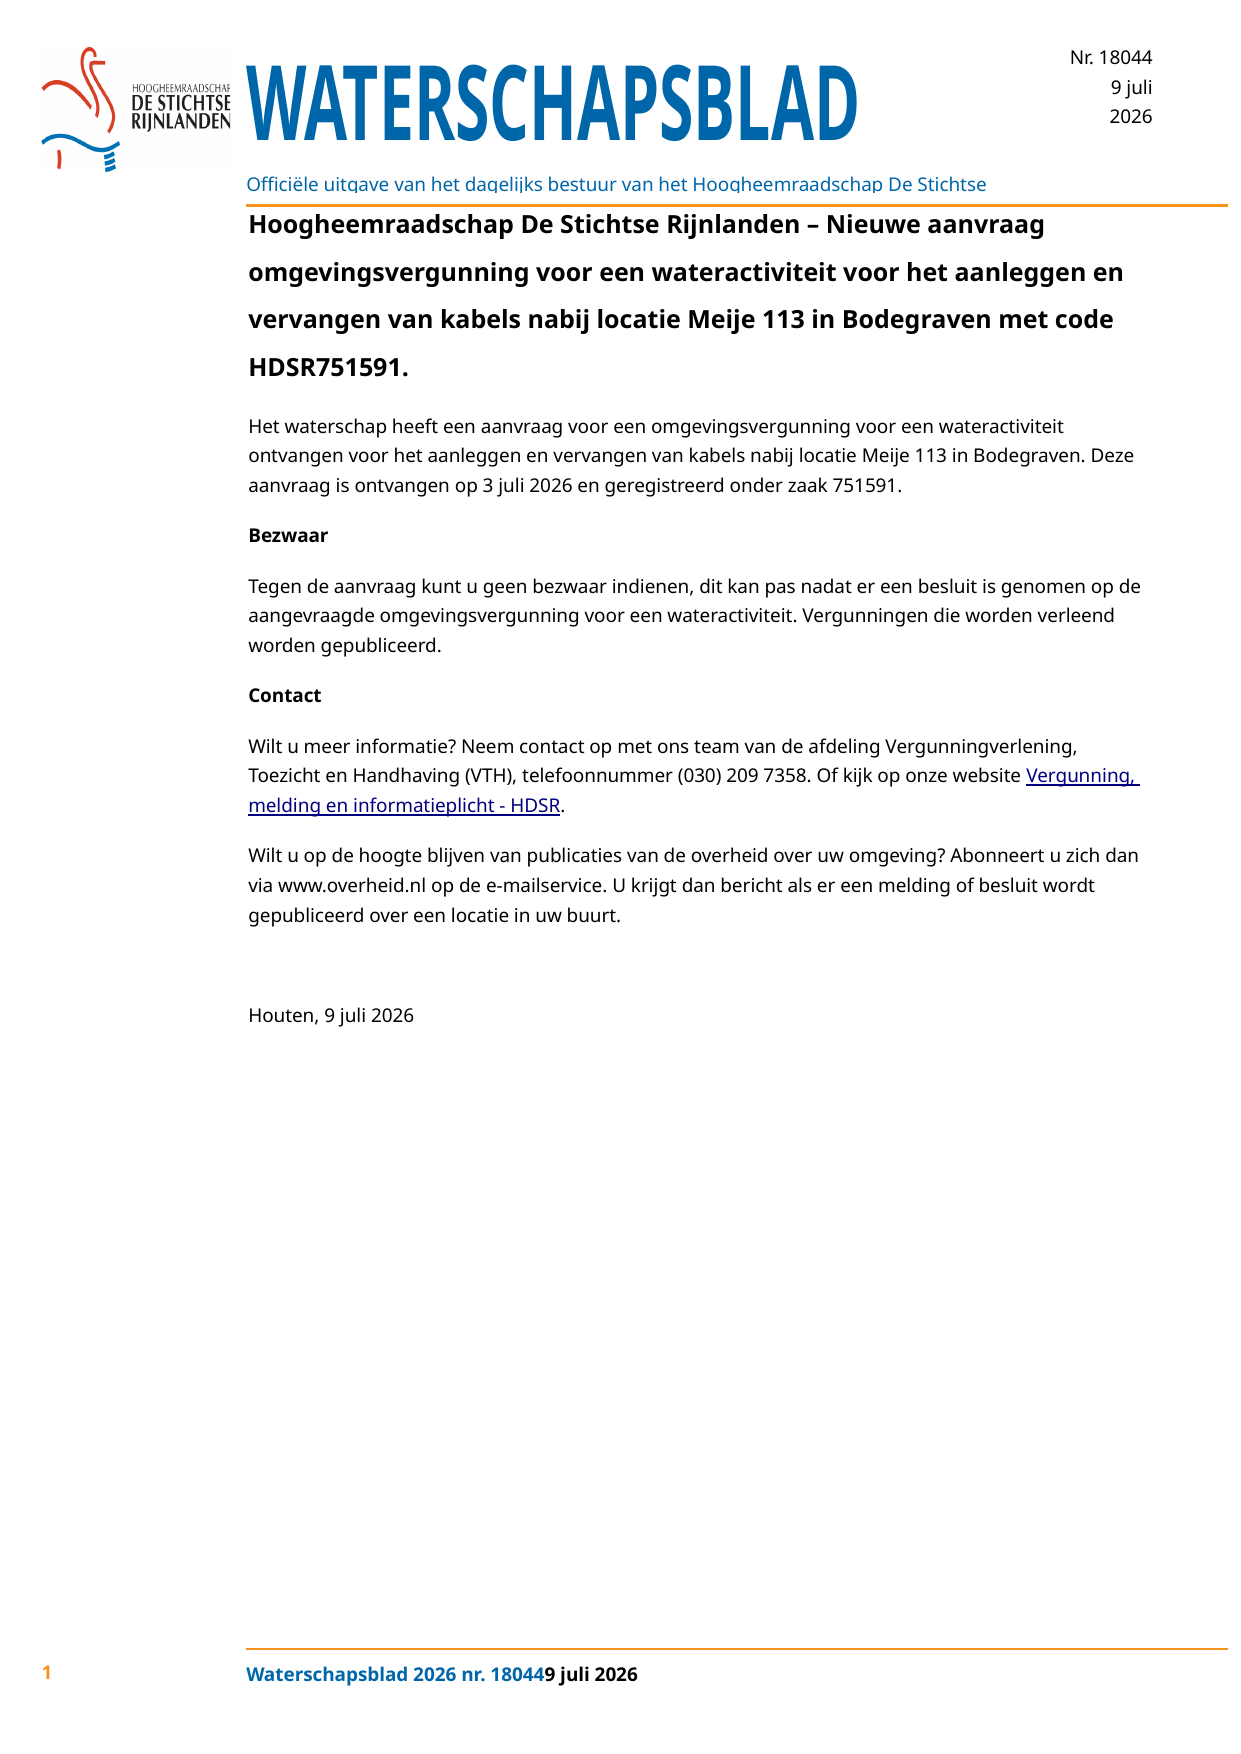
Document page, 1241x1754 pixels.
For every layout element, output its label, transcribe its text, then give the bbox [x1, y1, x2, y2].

text Houten, 9 juli 2026 [248, 1003, 1152, 1028]
text Het waterschap heeft een aanvraag voor een omgevingsvergunning voor een wateractiviteit ontvangen voor het aanleggen en vervangen van kabels nabij locatie Meije 113 in Bodegraven. Deze aanvraag is ontvangen op 3 juli 2026 en geregistreerd onder zaak 751591. [248, 413, 1152, 498]
text Wilt u meer informatie? Neem contact op met ons team van de afdeling Vergunningverlening, Toezicht en Handhaving (VTH), telefoonnummer (030) 209 7358. Of kijk op onze website Vergunning, melding en informatieplicht - HDSR. [248, 733, 1152, 818]
text Wilt u op de hoogte blijven van publicaties van de overheid over uw omgeving? Abonneert u zich dan via www.overheid.nl op de e-mailservice. U krijgt dan bericht als er een melding of besluit wordt gepubliceerd over een locatie in uw buurt. [248, 843, 1152, 928]
picture [41, 47, 231, 172]
text Bezwaar [248, 523, 1152, 548]
text Contact [248, 683, 1152, 708]
text Hoogheemraadschap De Stichtse Rijnlanden – Nieuwe aanvraag omgevingsvergunning voor een wateractiviteit voor het aanleggen en vervangen van kabels nabij locatie Meije 113 in Bodegraven met code HDSR751591. [248, 207, 1152, 384]
text Tegen de aanvraag kunt u geen bezwaar indienen, dit kan pas nadat er een besluit is genomen op de aangevraagde omgevingsvergunning voor een wateractiviteit. Vergunningen die worden verleend worden gepubliceerd. [248, 573, 1152, 658]
